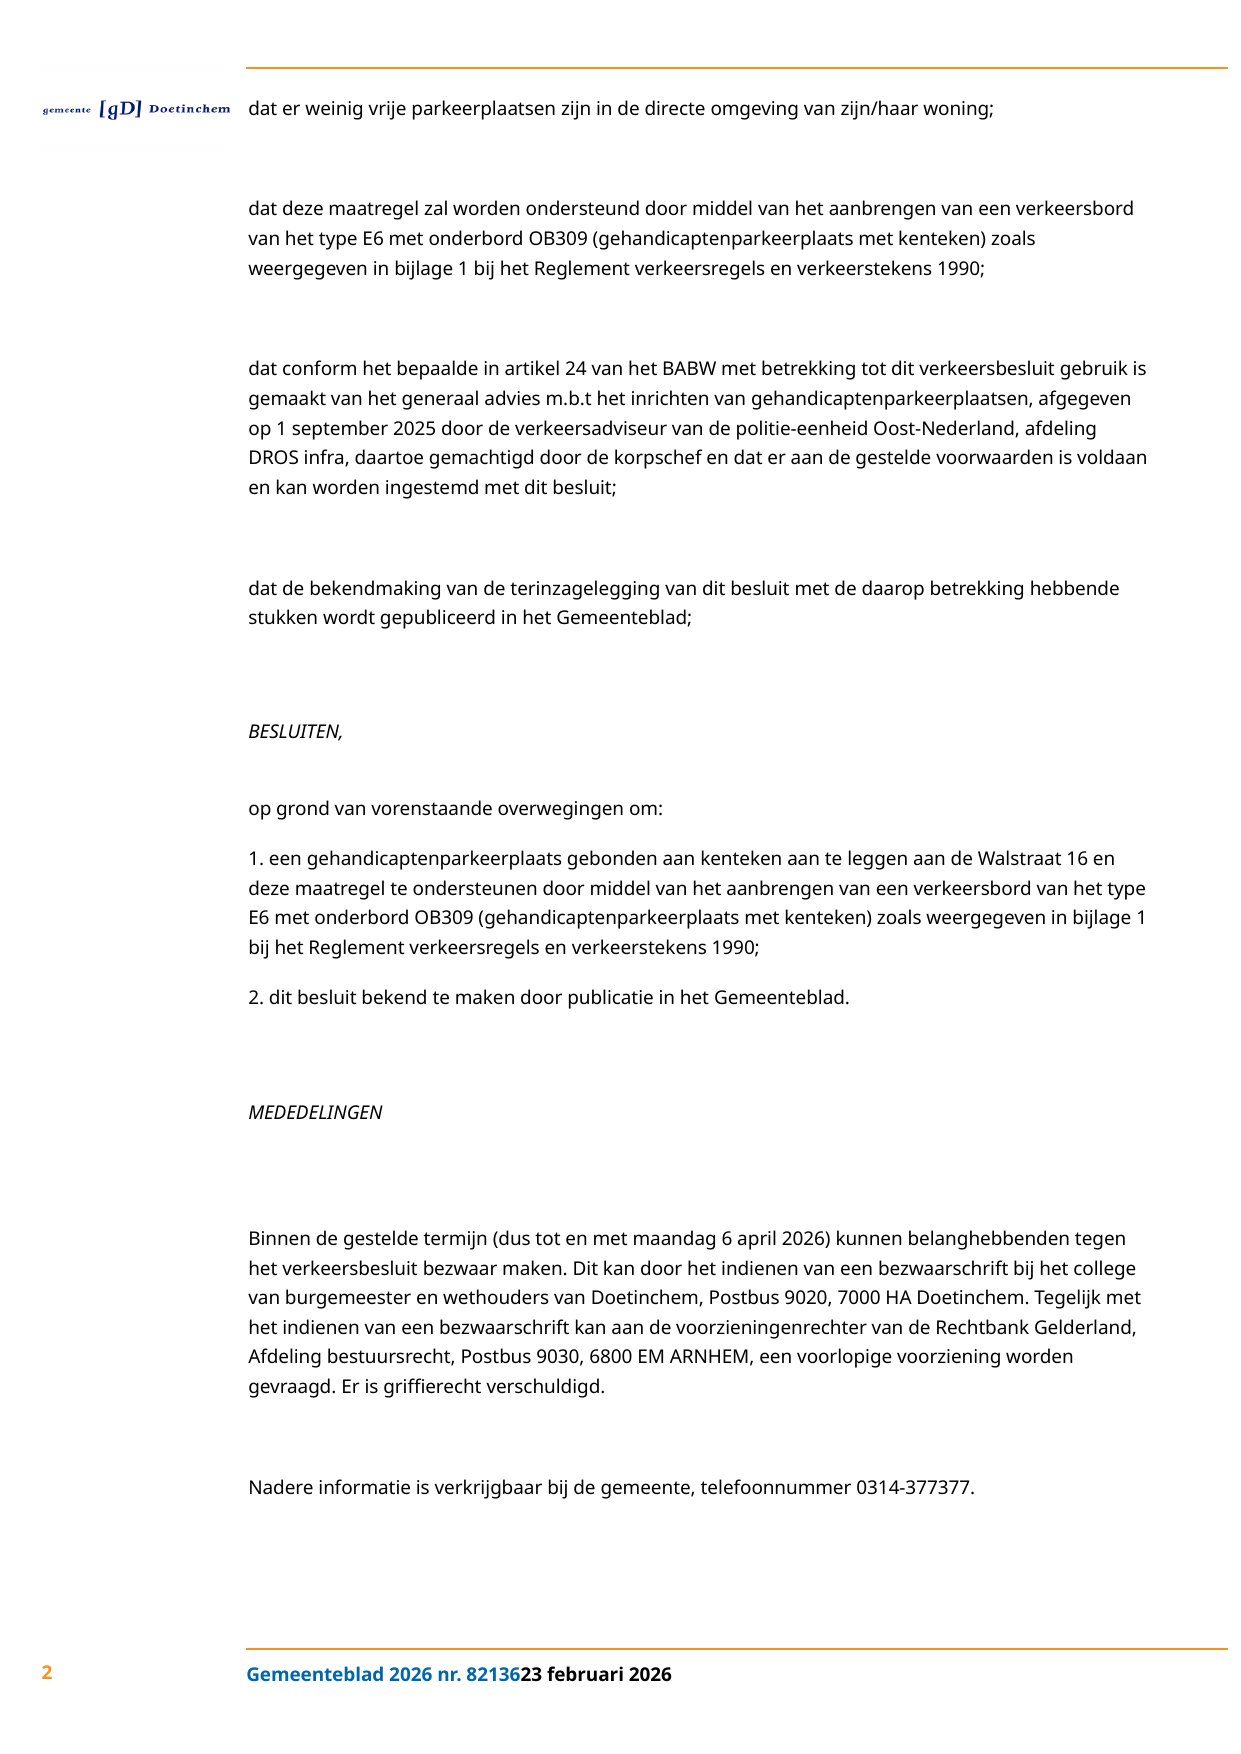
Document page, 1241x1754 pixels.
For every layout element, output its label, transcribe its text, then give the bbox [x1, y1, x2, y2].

text 1. een gehandicaptenparkeerplaats gebonden aan kenteken aan te leggen aan de Walstraat 16 en deze maatregel te ondersteunen door middel van het aanbrengen van een verkeersbord van het type E6 met onderbord OB309 (gehandicaptenparkeerplaats met kenteken) zoals weergegeven in bijlage 1 bij het Reglement verkeersregels en verkeerstekens 1990; [248, 845, 1152, 960]
text 2. dit besluit bekend te maken door publicatie in het Gemeenteblad. [248, 984, 1152, 1010]
text Nadere informatie is verkrijgbaar bij de gemeente, telefoonnummer 0314-377377. [248, 1474, 1152, 1500]
text Binnen de gestelde termijn (dus tot en met maandag 6 april 2026) kunnen belanghebbenden tegen het verkeersbesluit bezwaar maken. Dit kan door het indienen van een bezwaarschrift bij het college van burgemeester en wethouders van Doetinchem, Postbus 9020, 7000 HA Doetinchem. Tegelijk met het indienen van een bezwaarschrift kan aan de voorzieningenrechter van de Rechtbank Gelderland, Afdeling bestuursrecht, Postbus 9030, 6800 EM ARNHEM, een voorlopige voorziening worden gevraagd. Er is griffierecht verschuldigd. [248, 1225, 1152, 1399]
text dat er weinig vrije parkeerplaatsen zijn in de directe omgeving van zijn/haar woning; [248, 95, 1152, 121]
picture [41, 47, 231, 172]
text dat deze maatregel zal worden ondersteund door middel van het aanbrengen van een verkeersbord van het type E6 met onderbord OB309 (gehandicaptenparkeerplaats met kenteken) zoals weergegeven in bijlage 1 bij het Reglement verkeersregels en verkeerstekens 1990; [248, 196, 1152, 281]
text MEDEDELINGEN [248, 1099, 1152, 1124]
text BESLUITEN, [248, 719, 1152, 744]
text op grond van vorenstaande overwegingen om: [248, 795, 1152, 821]
text dat de bekendmaking van de terinzagelegging van dit besluit met de daarop betrekking hebbende stukken wordt gepubliceerd in het Gemeenteblad; [248, 575, 1152, 630]
text dat conform het bepaalde in artikel 24 van het BABW met betrekking tot dit verkeersbesluit gebruik is gemaakt van het generaal advies m.b.t het inrichten van gehandicaptenparkeerplaatsen, afgegeven op 1 september 2025 door de verkeersadviseur van de politie-eenheid Oost-Nederland, afdeling DROS infra, daartoe gemachtigd door de korpschef en dat er aan de gestelde voorwaarden is voldaan en kan worden ingestemd met dit besluit; [248, 356, 1152, 500]
